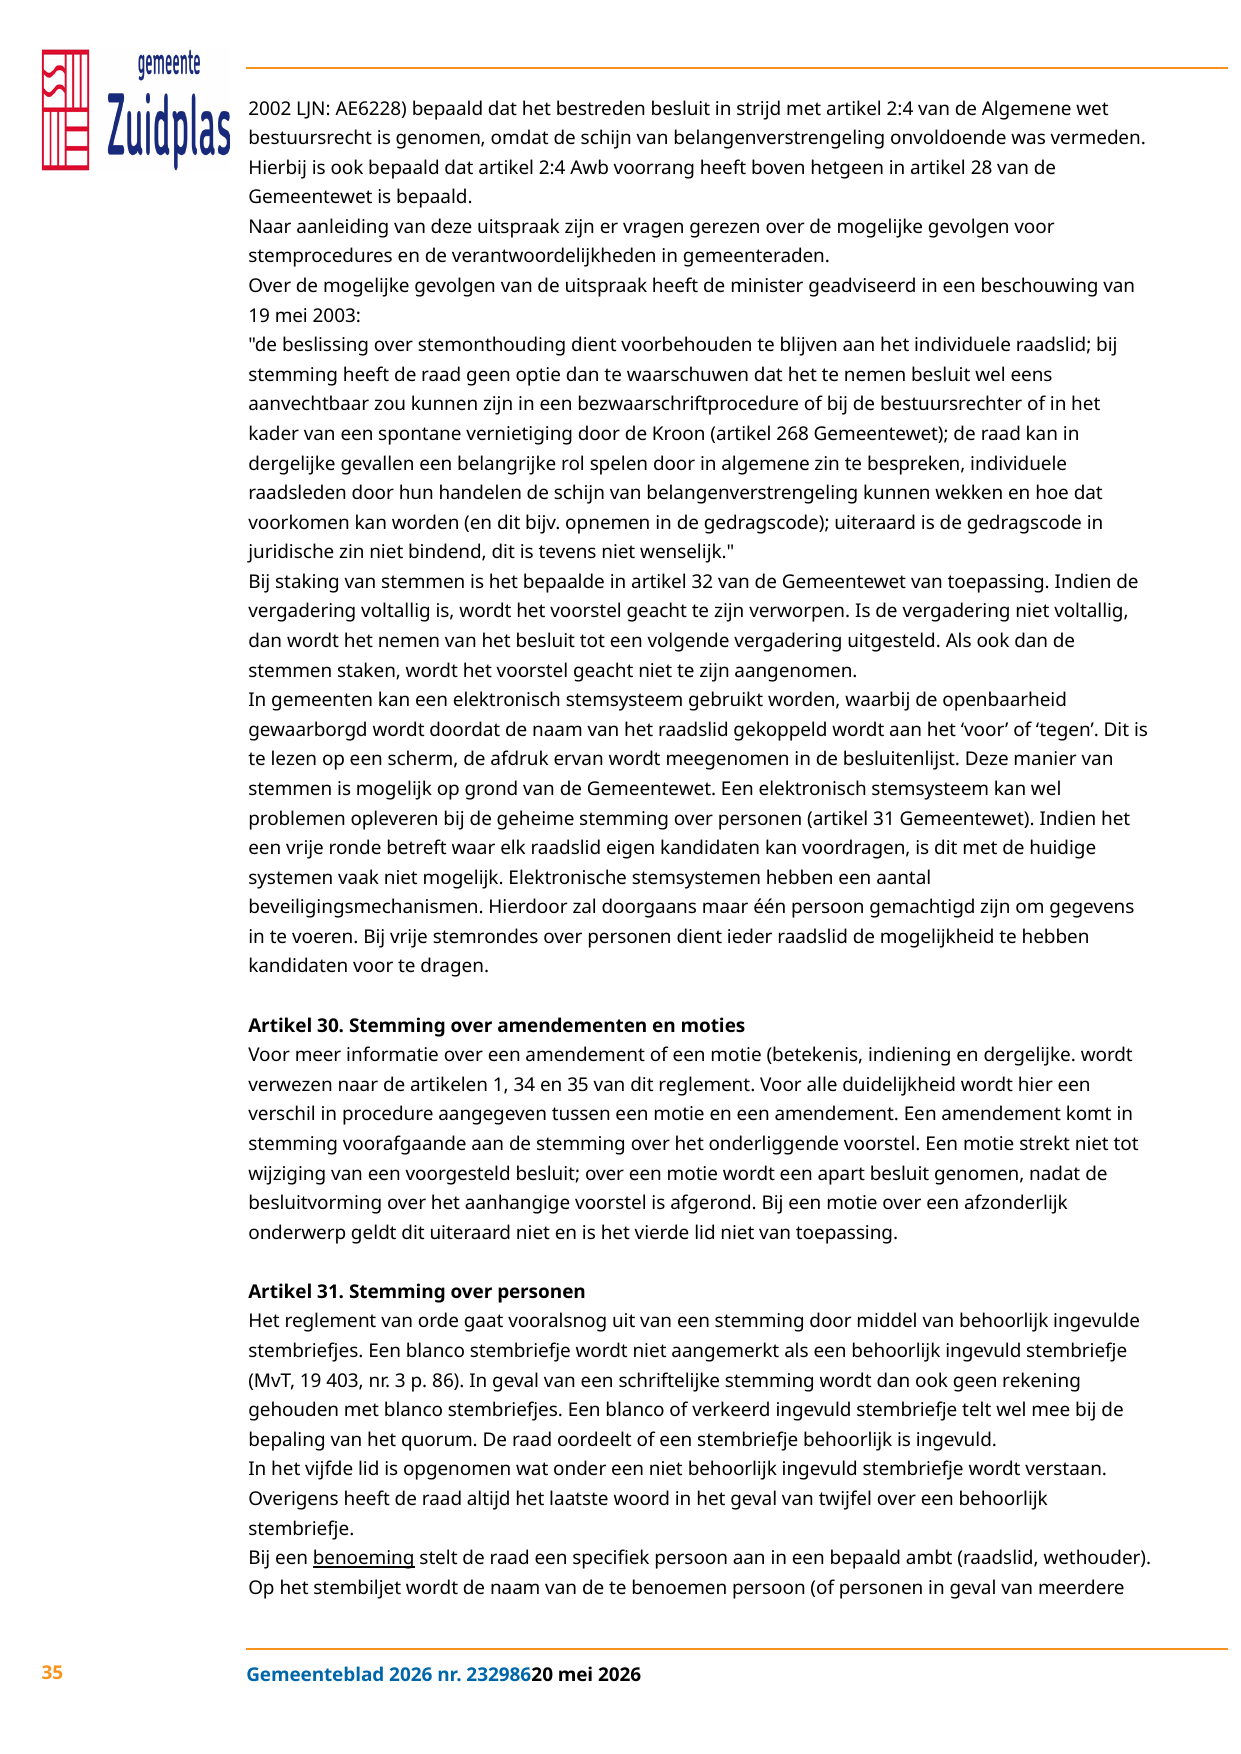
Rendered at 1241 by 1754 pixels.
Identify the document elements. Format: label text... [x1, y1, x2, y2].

text Het reglement van orde gaat vooralsnog uit van een stemming door middel van behoorlijk ingevulde stembriefjes. Een blanco stembriefje wordt niet aangemerkt als een behoorlijk ingevuld stembriefje (MvT, 19 403, nr. 3 p. 86). In geval van een schriftelijke stemming wordt dan ook geen rekening gehouden met blanco stembriefjes. Een blanco of verkeerd ingevuld stembriefje telt wel mee bij de bepaling van het quorum. De raad oordeelt of een stembriefje behoorlijk is ingevuld. [248, 1308, 1152, 1452]
text Naar aanleiding van deze uitspraak zijn er vragen gerezen over de mogelijke gevolgen voor stemprocedures en de verantwoordelijkheden in gemeenteraden. [248, 213, 1152, 268]
text In het vijfde lid is opgenomen wat onder een niet behoorlijk ingevuld stembriefje wordt verstaan. Overigens heeft de raad altijd het laatste woord in het geval van twijfel over een behoorlijk stembriefje. [248, 1456, 1152, 1541]
text In gemeenten kan een elektronisch stemsysteem gebruikt worden, waarbij de openbaarheid gewaarborgd wordt doordat de naam van het raadslid gekoppeld wordt aan het ‘voor’ of ‘tegen’. Dit is te lezen op een scherm, de afdruk ervan wordt meegenomen in de besluitenlijst. Deze manier van stemmen is mogelijk op grond van de Gemeentewet. Een elektronisch stemsysteem kan wel problemen opleveren bij de geheime stemming over personen (artikel 31 Gemeentewet). Indien het een vrije ronde betreft waar elk raadslid eigen kandidaten kan voordragen, is dit met de huidige systemen vaak niet mogelijk. Elektronische stemsystemen hebben een aantal beveiligingsmechanismen. Hierdoor zal doorgaans maar één persoon gemachtigd zijn om gegevens in te voeren. Bij vrije stemrondes over personen dient ieder raadslid de mogelijkheid te hebben kandidaten voor te dragen. [248, 686, 1152, 978]
text Bij staking van stemmen is het bepaalde in artikel 32 van de Gemeentewet van toepassing. Indien de vergadering voltallig is, wordt het voorstel geacht te zijn verworpen. Is de vergadering niet voltallig, dan wordt het nemen van het besluit tot een volgende vergadering uitgesteld. Als ook dan de stemmen staken, wordt het voorstel geacht niet te zijn aangenomen. [248, 568, 1152, 683]
text 2002 LJN: AE6228) bepaald dat het bestreden besluit in strijd met artikel 2:4 van de Algemene wet bestuursrecht is genomen, omdat de schijn van belangenverstrengeling onvoldoende was vermeden. Hierbij is ook bepaald dat artikel 2:4 Awb voorrang heeft boven hetgeen in artikel 28 van de Gemeentewet is bepaald. [248, 95, 1152, 209]
text "de beslissing over stemonthouding dient voorbehouden te blijven aan het individuele raadslid; bij stemming heeft de raad geen optie dan te waarschuwen dat het te nemen besluit wel eens aanvechtbaar zou kunnen zijn in een bezwaarschriftprocedure of bij de bestuursrechter of in het kader van een spontane vernietiging door de Kroon (artikel 268 Gemeentewet); de raad kan in dergelijke gevallen een belangrijke rol spelen door in algemene zin te bespreken, individuele raadsleden door hun handelen de schijn van belangenverstrengeling kunnen wekken en hoe dat voorkomen kan worden (en dit bijv. opnemen in de gedragscode); uiteraard is de gedragscode in juridische zin niet bindend, dit is tevens niet wenselijk." [248, 331, 1152, 564]
text Artikel 30. Stemming over amendementen en moties [248, 1012, 1152, 1038]
picture [41, 47, 231, 172]
text Bij een benoeming stelt de raad een specifiek persoon aan in een bepaald ambt (raadslid, wethouder). Op het stembiljet wordt de naam van de te benoemen persoon (of personen in geval van meerdere [248, 1544, 1152, 1600]
text Voor meer informatie over een amendement of een motie (betekenis, indiening en dergelijke. wordt verwezen naar de artikelen 1, 34 en 35 van dit reglement. Voor alle duidelijkheid wordt hier een verschil in procedure aangegeven tussen een motie en een amendement. Een amendement komt in stemming voorafgaande aan de stemming over het onderliggende voorstel. Een motie strekt niet tot wijziging van een voorgesteld besluit; over een motie wordt een apart besluit genomen, nadat de besluitvorming over het aanhangige voorstel is afgerond. Bij een motie over een afzonderlijk onderwerp geldt dit uiteraard niet en is het vierde lid niet van toepassing. [248, 1041, 1152, 1245]
text Over de mogelijke gevolgen van de uitspraak heeft de minister geadviseerd in een beschouwing van 19 mei 2003: [248, 272, 1152, 328]
text Artikel 31. Stemming over personen [248, 1278, 1152, 1304]
